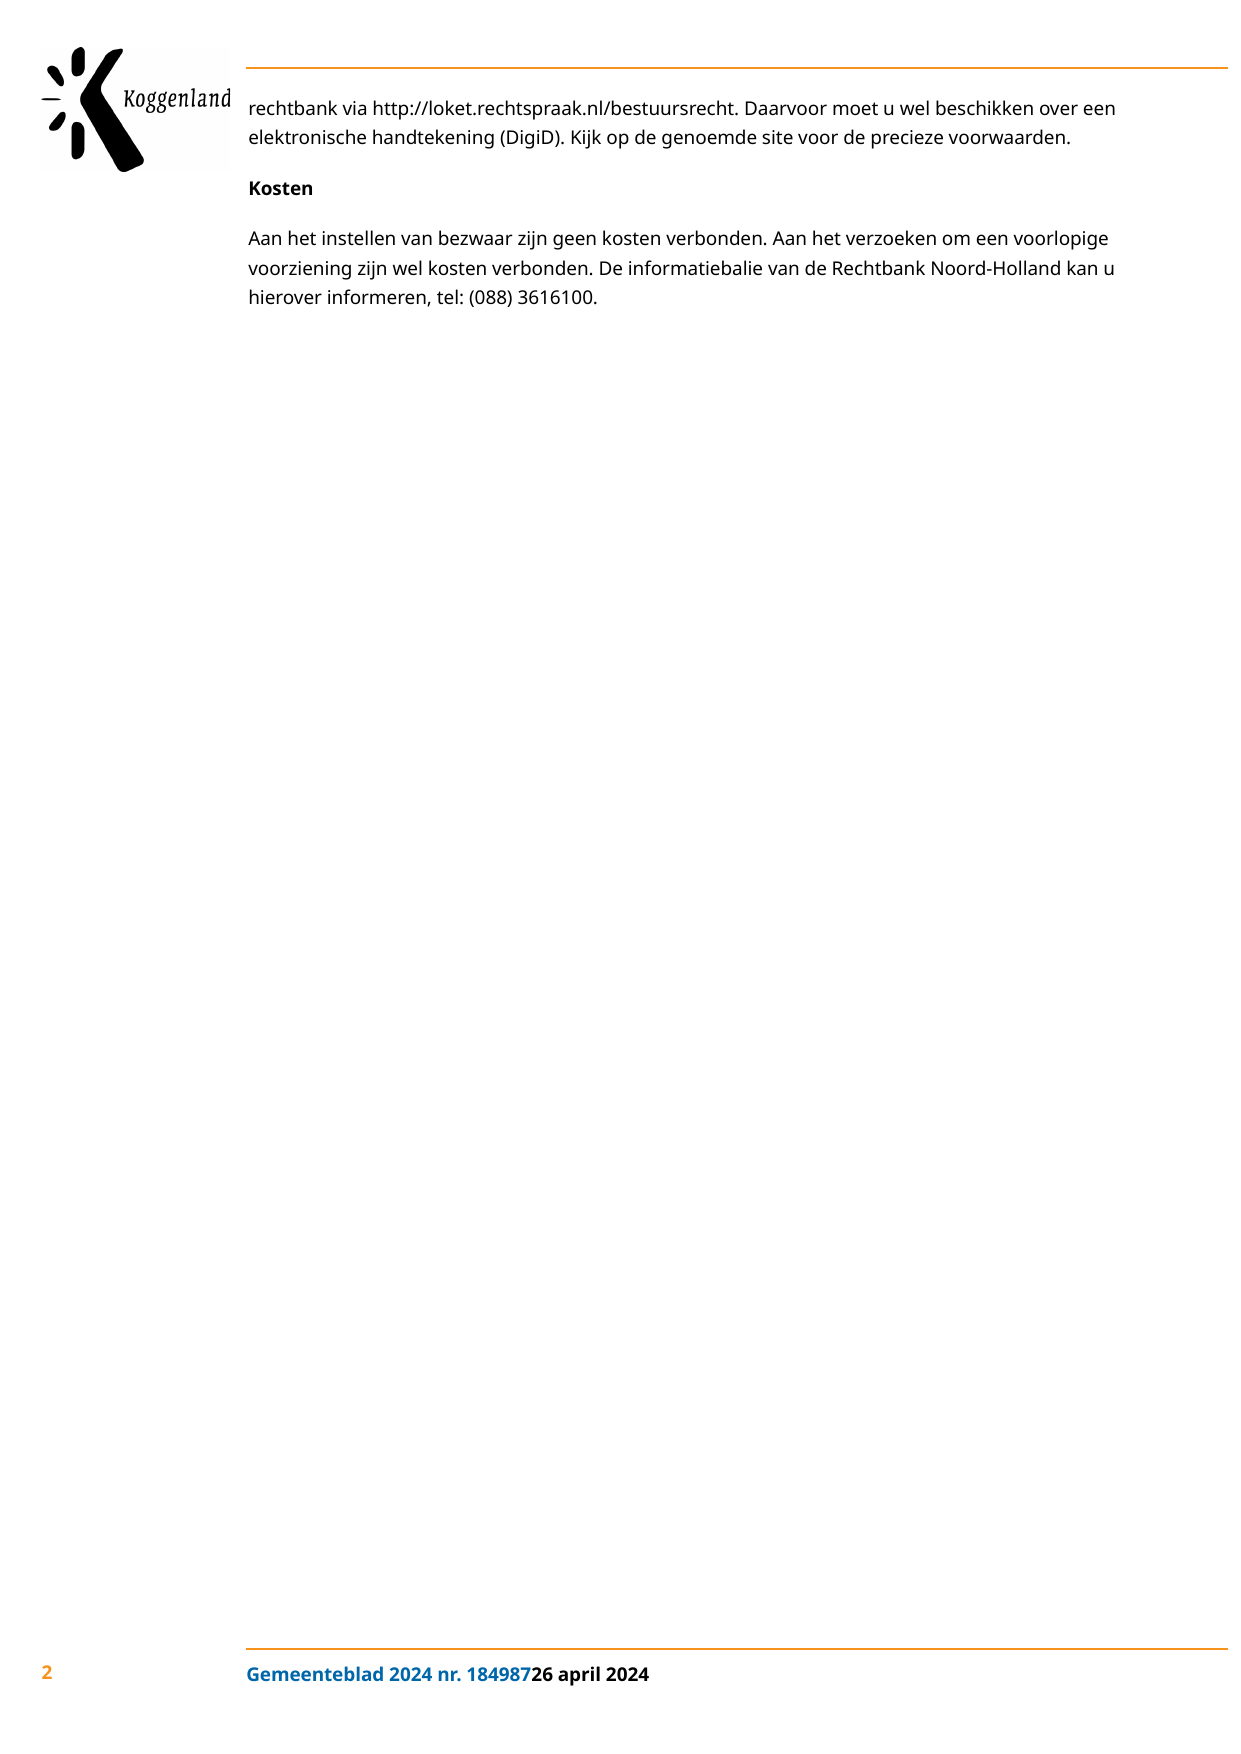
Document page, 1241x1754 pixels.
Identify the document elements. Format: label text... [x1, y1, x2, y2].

text Kosten [248, 175, 1152, 201]
text rechtbank via http://loket.rechtspraak.nl/bestuursrecht. Daarvoor moet u wel beschikken over een elektronische handtekening (DigiD). Kijk op de genoemde site voor de precieze voorwaarden. [248, 95, 1152, 150]
picture [41, 47, 231, 172]
text Aan het instellen van bezwaar zijn geen kosten verbonden. Aan het verzoeken om een voorlopige voorziening zijn wel kosten verbonden. De informatiebalie van de Rechtbank Noord-Holland kan u hierover informeren, tel: (088) 3616100. [248, 225, 1152, 310]
